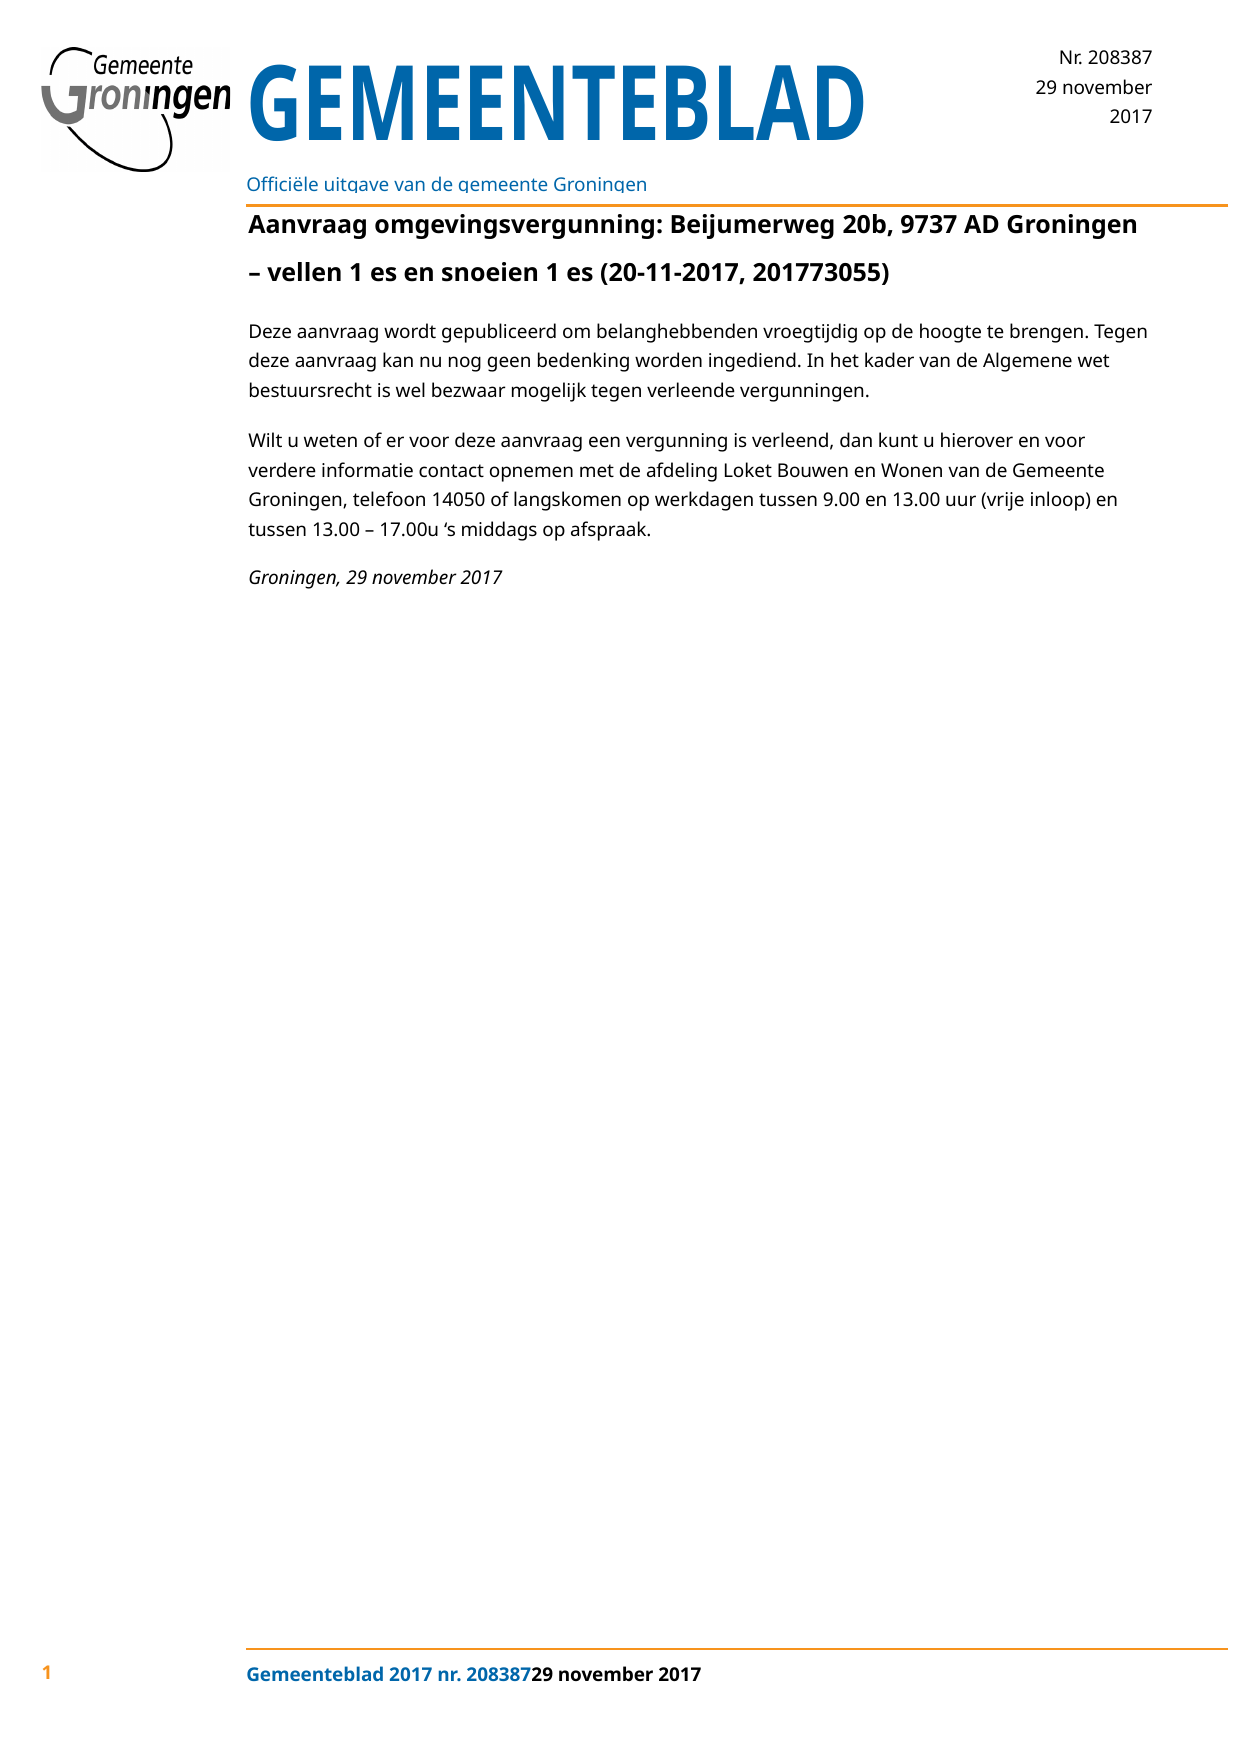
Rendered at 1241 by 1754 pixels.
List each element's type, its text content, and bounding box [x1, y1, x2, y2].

text Groningen, 29 november 2017 [248, 564, 1152, 590]
text Wilt u weten of er voor deze aanvraag een vergunning is verleend, dan kunt u hierover en voor verdere informatie contact opnemen met de afdeling Loket Bouwen en Wonen van de Gemeente Groningen, telefoon 14050 of langskomen op werkdagen tussen 9.00 en 13.00 uur (vrije inloop) en tussen 13.00 – 17.00u ‘s middags op afspraak. [248, 427, 1152, 542]
text Deze aanvraag wordt gepubliceerd om belanghebbenden vroegtijdig op de hoogte te brengen. Tegen deze aanvraag kan nu nog geen bedenking worden ingediend. In het kader van de Algemene wet bestuursrecht is wel bezwaar mogelijk tegen verleende vergunningen. [248, 318, 1152, 403]
picture [41, 47, 231, 172]
text Aanvraag omgevingsvergunning: Beijumerweg 20b, 9737 AD Groningen – vellen 1 es en snoeien 1 es (20-11-2017, 201773055) [248, 207, 1152, 288]
